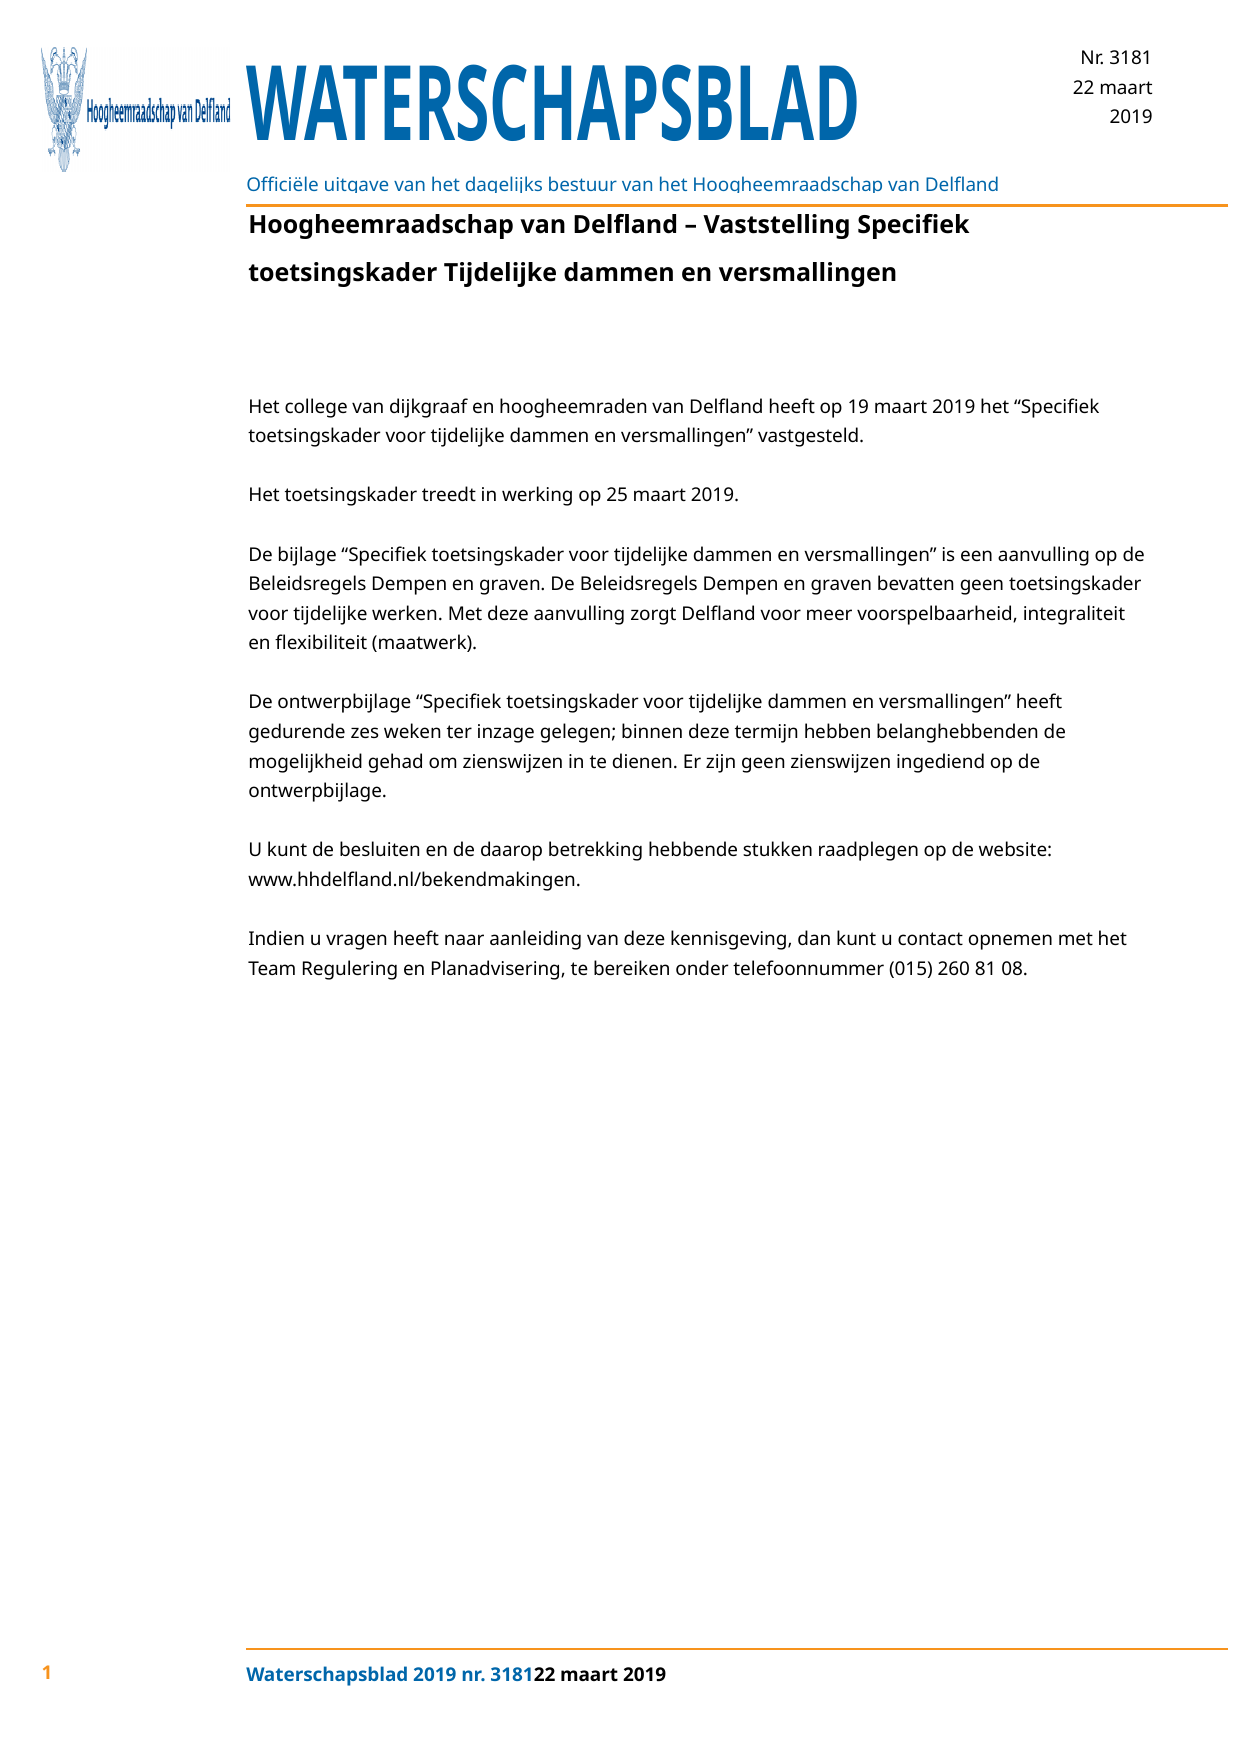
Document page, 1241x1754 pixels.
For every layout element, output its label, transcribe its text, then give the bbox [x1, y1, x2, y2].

text Indien u vragen heeft naar aanleiding van deze kennisgeving, dan kunt u contact opnemen met het Team Regulering en Planadvisering, te bereiken onder telefoonnummer (015) 260 81 08. [248, 925, 1152, 981]
text Het college van dijkgraaf en hoogheemraden van Delfland heeft op 19 maart 2019 het “Specifiek toetsingskader voor tijdelijke dammen en versmallingen” vastgesteld. [248, 393, 1152, 448]
text Hoogheemraadschap van Delfland – Vaststelling Specifiek toetsingskader Tijdelijke dammen en versmallingen [248, 207, 1152, 288]
text De ontwerpbijlage “Specifiek toetsingskader voor tijdelijke dammen en versmallingen” heeft gedurende zes weken ter inzage gelegen; binnen deze termijn hebben belanghebbenden de mogelijkheid gehad om zienswijzen in te dienen. Er zijn geen zienswijzen ingediend op de ontwerpbijlage. [248, 689, 1152, 803]
picture [41, 47, 231, 172]
text Het toetsingskader treedt in werking op 25 maart 2019. [248, 482, 1152, 507]
text U kunt de besluiten en de daarop betrekking hebbende stukken raadplegen op de website: www.hhdelfland.nl/bekendmakingen. [248, 837, 1152, 892]
text De bijlage “Specifiek toetsingskader voor tijdelijke dammen en versmallingen” is een aanvulling op de Beleidsregels Dempen en graven. De Beleidsregels Dempen en graven bevatten geen toetsingskader voor tijdelijke werken. Met deze aanvulling zorgt Delfland voor meer voorspelbaarheid, integraliteit en flexibiliteit (maatwerk). [248, 541, 1152, 655]
